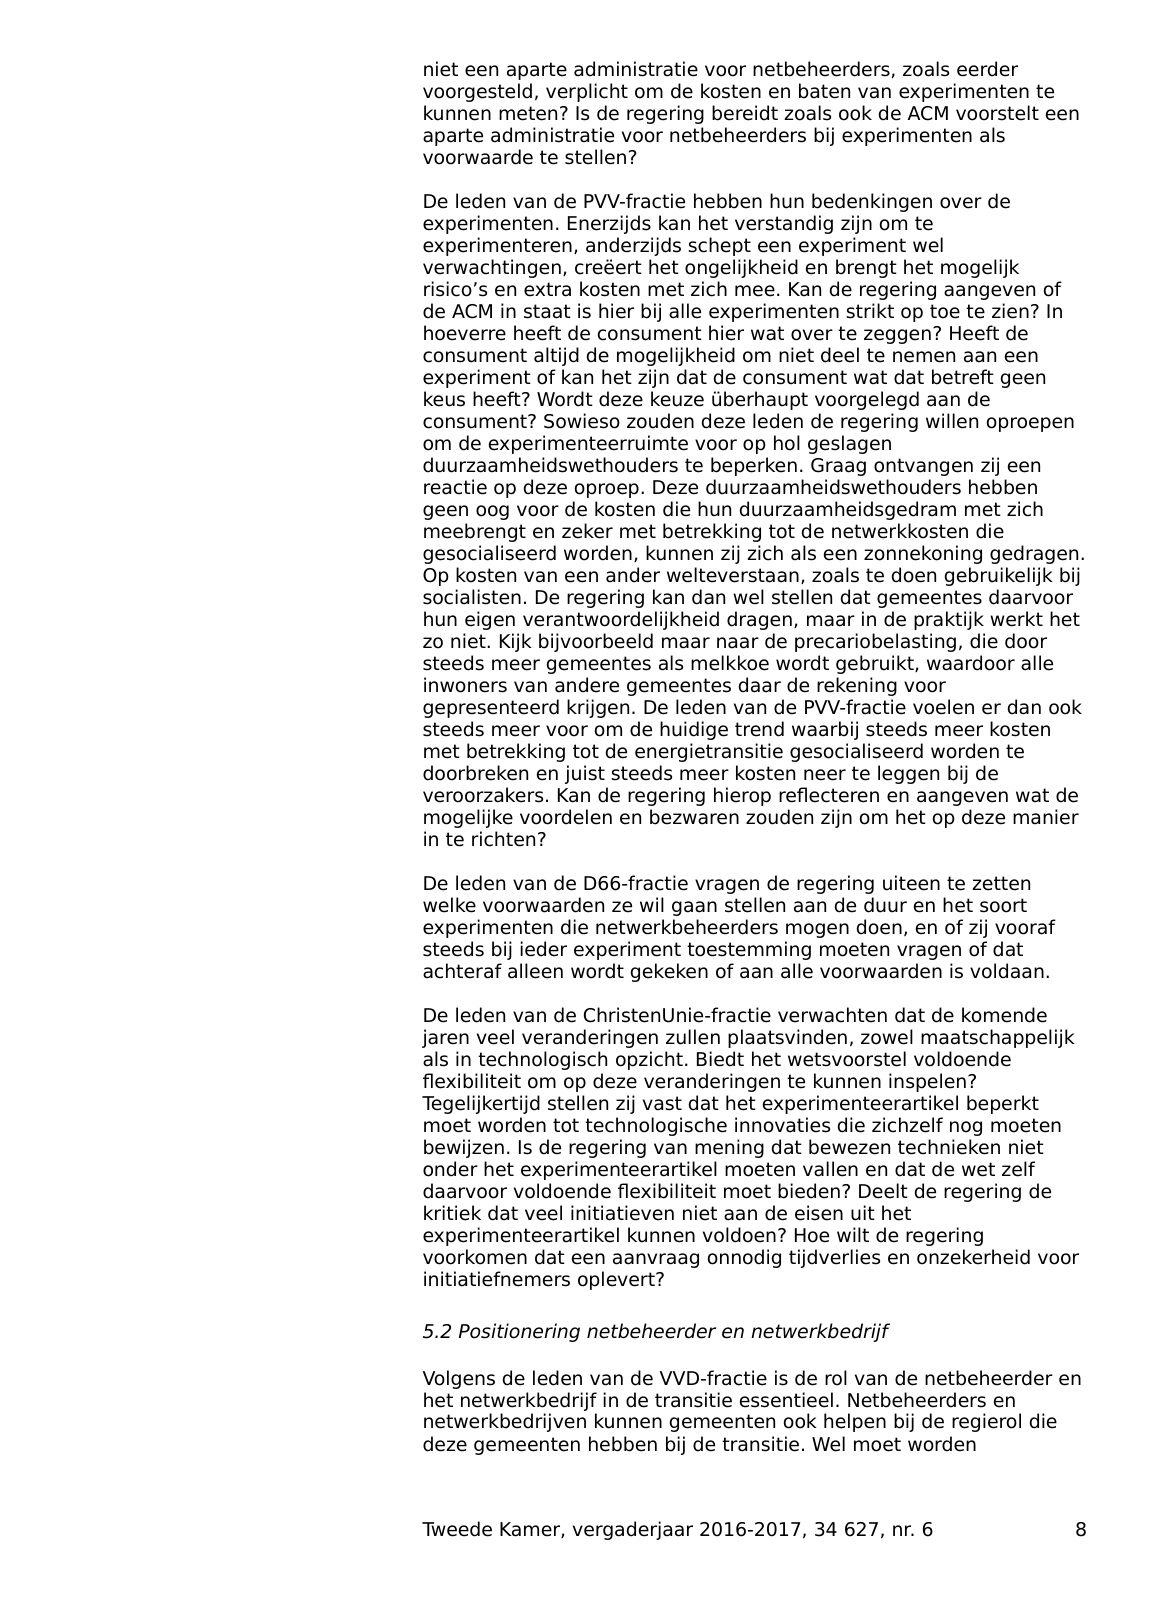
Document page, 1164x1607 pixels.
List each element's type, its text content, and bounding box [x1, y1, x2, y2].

text De leden van de ChristenUnie-fractie verwachten dat de komende jaren veel veranderingen zullen plaatsvinden, zowel maatschappelijk als in technologisch opzicht. Biedt het wetsvoorstel voldoende flexibiliteit om op deze veranderingen te kunnen inspelen? Tegelijkertijd stellen zij vast dat het experimenteerartikel beperkt moet worden tot technologische innovaties die zichzelf nog moeten bewijzen. Is de regering van mening dat bewezen technieken niet onder het experimenteerartikel moeten vallen en dat de wet zelf daarvoor voldoende flexibiliteit moet bieden? Deelt de regering de kritiek dat veel initiatieven niet aan de eisen uit het experimenteerartikel kunnen voldoen? Hoe wilt de regering voorkomen dat een aanvraag onnodig tijdverlies en onzekerheid voor initiatiefnemers oplevert? [422, 1005, 1087, 1291]
text De leden van de D66-fractie vragen de regering uiteen te zetten welke voorwaarden ze wil gaan stellen aan de duur en het soort experimenten die netwerkbeheerders mogen doen, en of zij vooraf steeds bij ieder experiment toestemming moeten vragen of dat achteraf alleen wordt gekeken of aan alle voorwaarden is voldaan. [422, 873, 1087, 983]
text niet een aparte administratie voor netbeheerders, zoals eerder voorgesteld, verplicht om de kosten en baten van experimenten te kunnen meten? Is de regering bereidt zoals ook de ACM voorstelt een aparte administratie voor netbeheerders bij experimenten als voorwaarde te stellen? [422, 59, 1087, 169]
text Volgens de leden van de VVD-fractie is de rol van de netbeheerder en het netwerkbedrijf in de transitie essentieel. Netbeheerders en netwerkbedrijven kunnen gemeenten ook helpen bij de regierol die deze gemeenten hebben bij de transitie. Wel moet worden [422, 1367, 1087, 1455]
subtitle 5.2 Positionering netbeheerder en netwerkbedrijf [422, 1321, 1087, 1342]
text De leden van de PVV-fractie hebben hun bedenkingen over de experimenten. Enerzijds kan het verstandig zijn om te experimenteren, anderzijds schept een experiment wel verwachtingen, creëert het ongelijkheid en brengt het mogelijk risico’s en extra kosten met zich mee. Kan de regering aangeven of de ACM in staat is hier bij alle experimenten strikt op toe te zien? In hoeverre heeft de consument hier wat over te zeggen? Heeft de consument altijd de mogelijkheid om niet deel te nemen aan een experiment of kan het zijn dat de consument wat dat betreft geen keus heeft? Wordt deze keuze überhaupt voorgelegd aan de consument? Sowieso zouden deze leden de regering willen oproepen om de experimenteerruimte voor op hol geslagen duurzaamheidswethouders te beperken. Graag ontvangen zij een reactie op deze oproep. Deze duurzaamheidswethouders hebben geen oog voor de kosten die hun duurzaamheidsgedram met zich meebrengt en zeker met betrekking tot de netwerkkosten die gesocialiseerd worden, kunnen zij zich als een zonnekoning gedragen. Op kosten van een ander welteverstaan, zoals te doen gebruikelijk bij socialisten. De regering kan dan wel stellen dat gemeentes daarvoor hun eigen verantwoordelijkheid dragen, maar in de praktijk werkt het zo niet. Kijk bijvoorbeeld maar naar de precariobelasting, die door steeds meer gemeentes als melkkoe wordt gebruikt, waardoor alle inwoners van andere gemeentes daar de rekening voor gepresenteerd krijgen. De leden van de PVV-fractie voelen er dan ook steeds meer voor om de huidige trend waarbij steeds meer kosten met betrekking tot de energietransitie gesocialiseerd worden te doorbreken en juist steeds meer kosten neer te leggen bij de veroorzakers. Kan de regering hierop reflecteren en aangeven wat de mogelijke voordelen en bezwaren zouden zijn om het op deze manier in te richten? [422, 191, 1087, 851]
